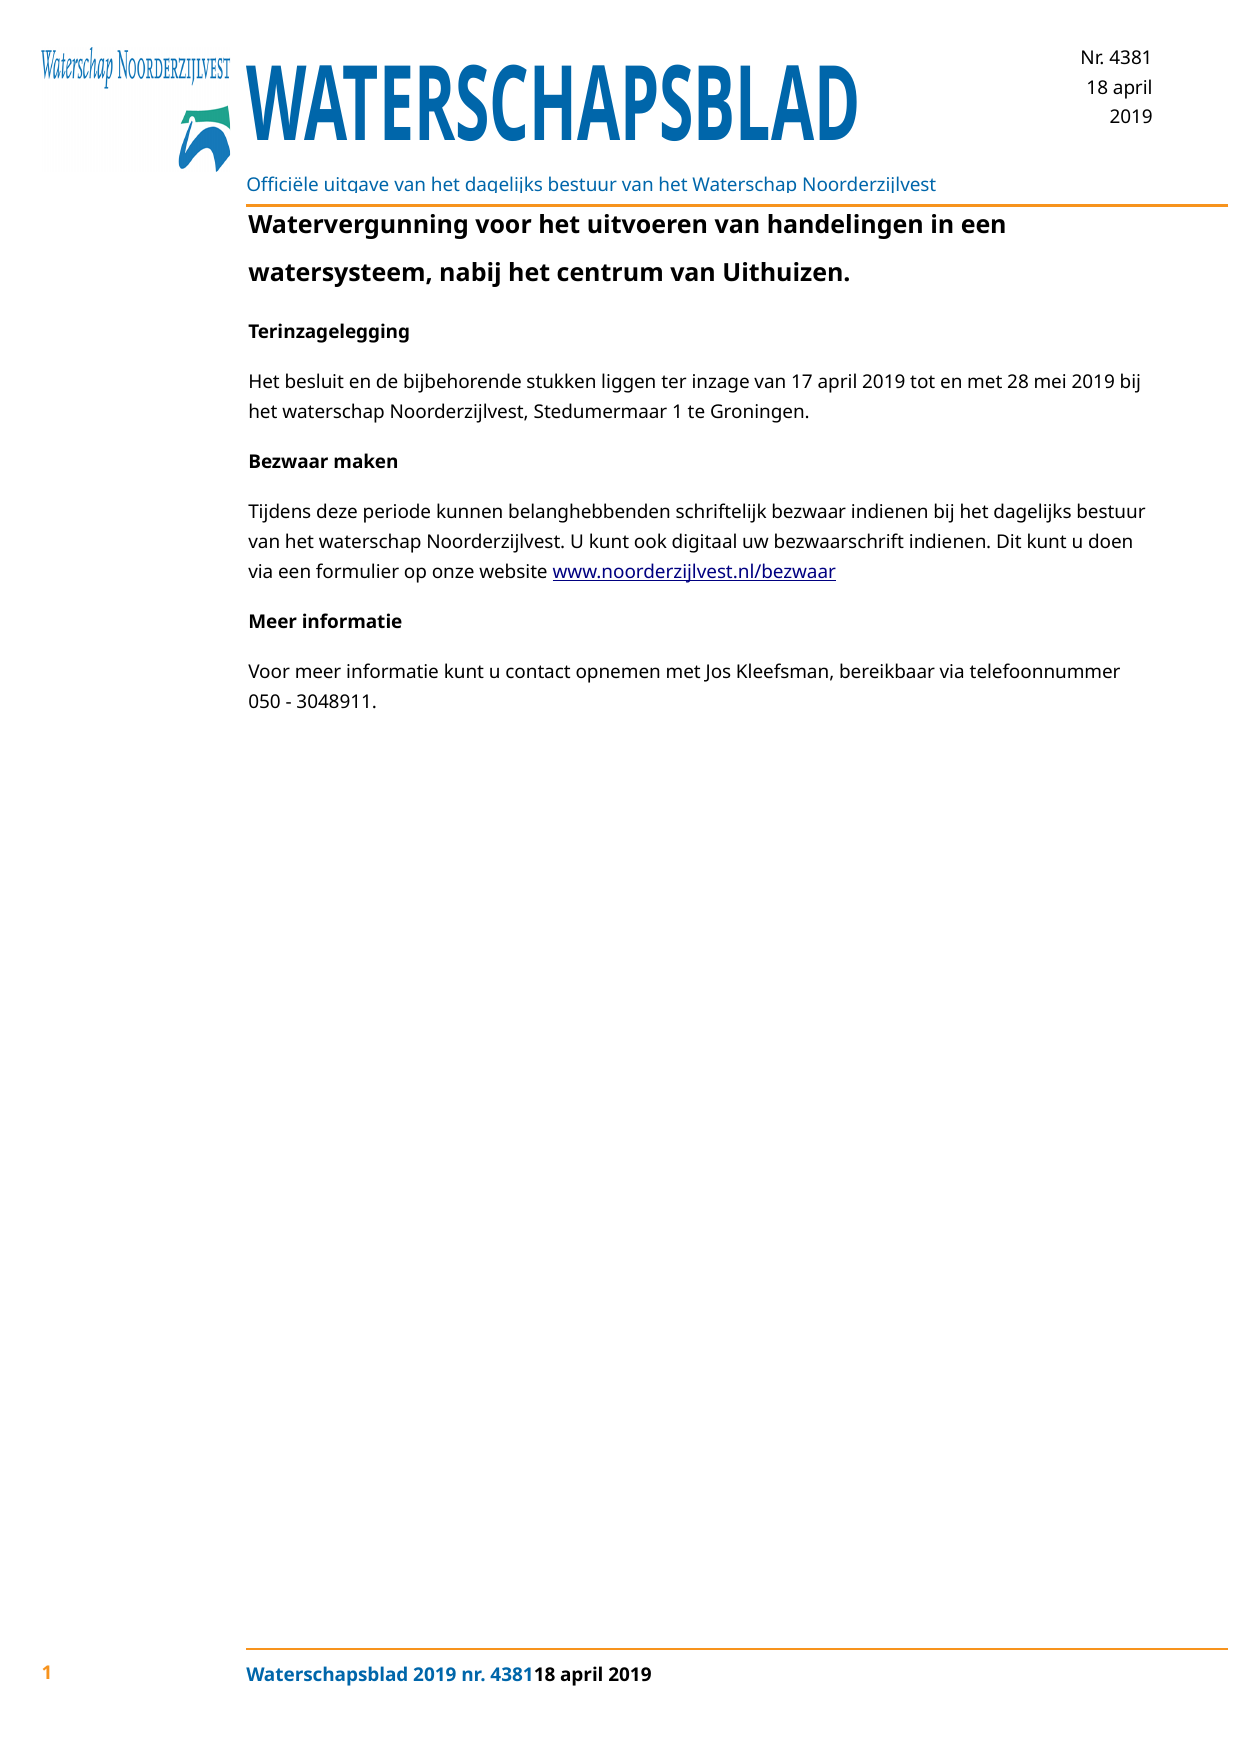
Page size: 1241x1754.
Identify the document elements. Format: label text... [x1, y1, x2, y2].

text Tijdens deze periode kunnen belanghebbenden schriftelijk bezwaar indienen bij het dagelijks bestuur van het waterschap Noorderzijlvest. U kunt ook digitaal uw bezwaarschrift indienen. Dit kunt u doen via een formulier op onze website www.noorderzijlvest.nl/bezwaar [248, 499, 1152, 584]
text Watervergunning voor het uitvoeren van handelingen in een watersysteem, nabij het centrum van Uithuizen. [248, 207, 1152, 288]
text Bezwaar maken [248, 448, 1152, 474]
picture [41, 47, 231, 172]
text Voor meer informatie kunt u contact opnemen met Jos Kleefsman, bereikbaar via telefoonnummer 050 - 3048911. [248, 659, 1152, 714]
text Het besluit en de bijbehorende stukken liggen ter inzage van 17 april 2019 tot en met 28 mei 2019 bij het waterschap Noorderzijlvest, Stedumermaar 1 te Groningen. [248, 368, 1152, 424]
text Terinzagelegging [248, 318, 1152, 344]
text Meer informatie [248, 608, 1152, 634]
